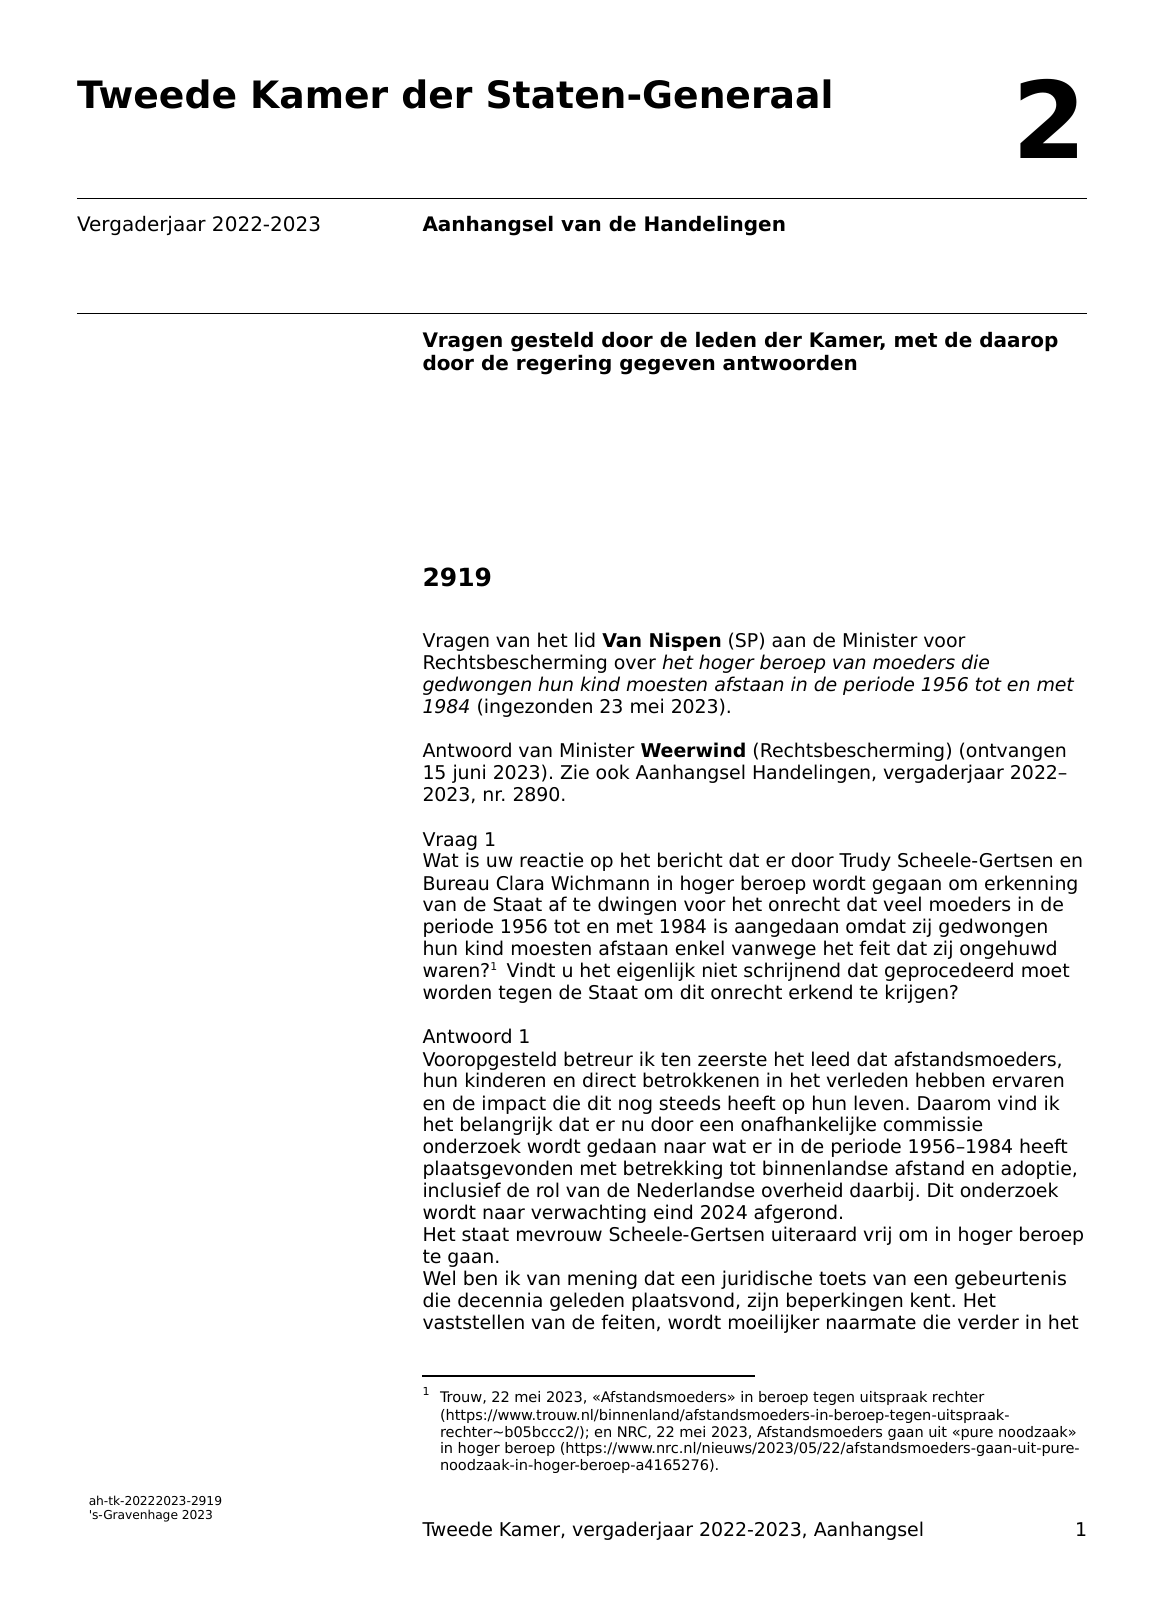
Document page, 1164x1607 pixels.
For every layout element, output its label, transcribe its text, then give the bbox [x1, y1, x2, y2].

text Het staat mevrouw Scheele-Gertsen uiteraard vrij om in hoger beroep te gaan. [422, 1224, 1087, 1268]
table_cell Aanhangsel van de Handelingen [422, 199, 1087, 313]
text Trouw, 22 mei 2023, «Afstandsmoeders» in beroep tegen uitspraak rechter (https://www.trouw.nl/binnenland/afstandsmoeders-in-beroep-tegen-uitspraak-rechter~b05bccc2/); en NRC, 22 mei 2023, Afstandsmoeders gaan uit «pure noodzaak» in hoger beroep (https://www.nrc.nl/nieuws/2023/05/22/afstandsmoeders-gaan-uit-pure-noodzaak-in-hoger-beroep-a4165276). [422, 1385, 1087, 1474]
text ah-tk-20222023-2919 [88, 1494, 323, 1508]
text Antwoord 1 [422, 1026, 1087, 1048]
text Wat is uw reactie op het bericht dat er door Trudy Scheele-Gertsen en Bureau Clara Wichmann in hoger beroep wordt gegaan om erkenning van de Staat af te dwingen voor het onrecht dat veel moeders in de periode 1956 tot en met 1984 is aangedaan omdat zij gedwongen hun kind moesten afstaan enkel vanwege het feit dat zij ongehuwd waren? Vindt u het eigenlijk niet schrijnend dat geprocedeerd moet worden tegen de Staat om dit onrecht erkend te krijgen? [422, 850, 1087, 1004]
text Vraag 1 [422, 828, 1087, 850]
text 2919 [422, 563, 1087, 592]
text 's-Gravenhage 2023 [88, 1508, 323, 1522]
text Vragen van het lid Van Nispen (SP) aan de Minister voor Rechtsbescherming over het hoger beroep van moeders die gedwongen hun kind moesten afstaan in de periode 1956 tot en met 1984 (ingezonden 23 mei 2023). [422, 630, 1087, 718]
table_header 2 [886, 59, 1087, 198]
table_cell [77, 314, 422, 375]
text Wel ben ik van mening dat een juridische toets van een gebeurtenis die decennia geleden plaatsvond, zijn beperkingen kent. Het vaststellen van de feiten, wordt moeilijker naarmate die verder in het [422, 1268, 1087, 1334]
table_cell Vragen gesteld door de leden der Kamer, met de daarop door de regering gegeven antwoorden [422, 314, 1087, 375]
table_header Tweede Kamer der Staten-Generaal [77, 59, 886, 198]
table_cell Vergaderjaar 2022-2023 [77, 199, 422, 313]
text Vooropgesteld betreur ik ten zeerste het leed dat afstandsmoeders, hun kinderen en direct betrokkenen in het verleden hebben ervaren en de impact die dit nog steeds heeft op hun leven. Daarom vind ik het belangrijk dat er nu door een onafhankelijke commissie onderzoek wordt gedaan naar wat er in de periode 1956–1984 heeft plaatsgevonden met betrekking tot binnenlandse afstand en adoptie, inclusief de rol van de Nederlandse overheid daarbij. Dit onderzoek wordt naar verwachting eind 2024 afgerond. [422, 1048, 1087, 1224]
text Antwoord van Minister Weerwind (Rechtsbescherming) (ontvangen 15 juni 2023). Zie ook Aanhangsel Handelingen, vergaderjaar 2022–2023, nr. 2890. [422, 740, 1087, 806]
